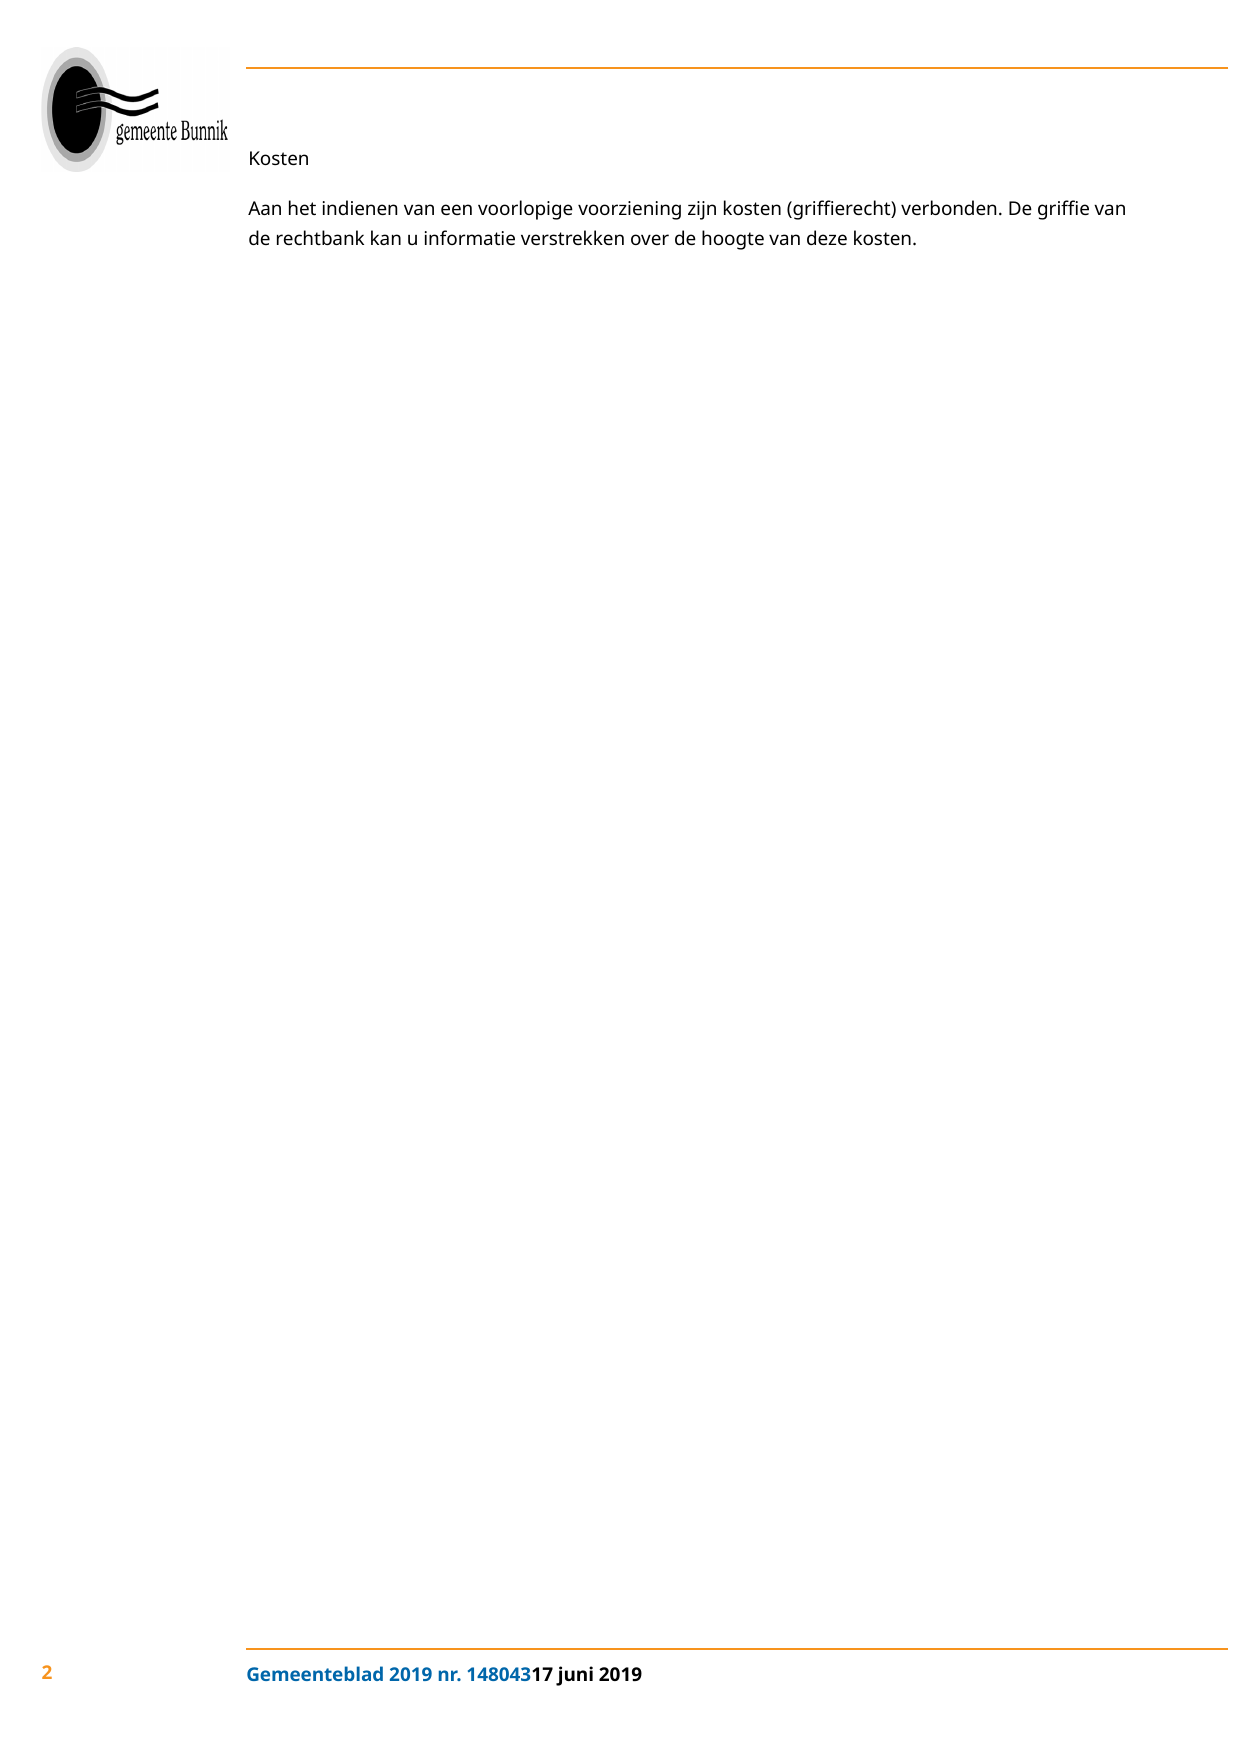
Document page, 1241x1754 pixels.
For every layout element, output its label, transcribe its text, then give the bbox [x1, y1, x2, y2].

text Kosten [248, 145, 1152, 171]
picture [41, 47, 231, 172]
text Aan het indienen van een voorlopige voorziening zijn kosten (griffierecht) verbonden. De griffie van de rechtbank kan u informatie verstrekken over de hoogte van deze kosten. [248, 196, 1152, 251]
